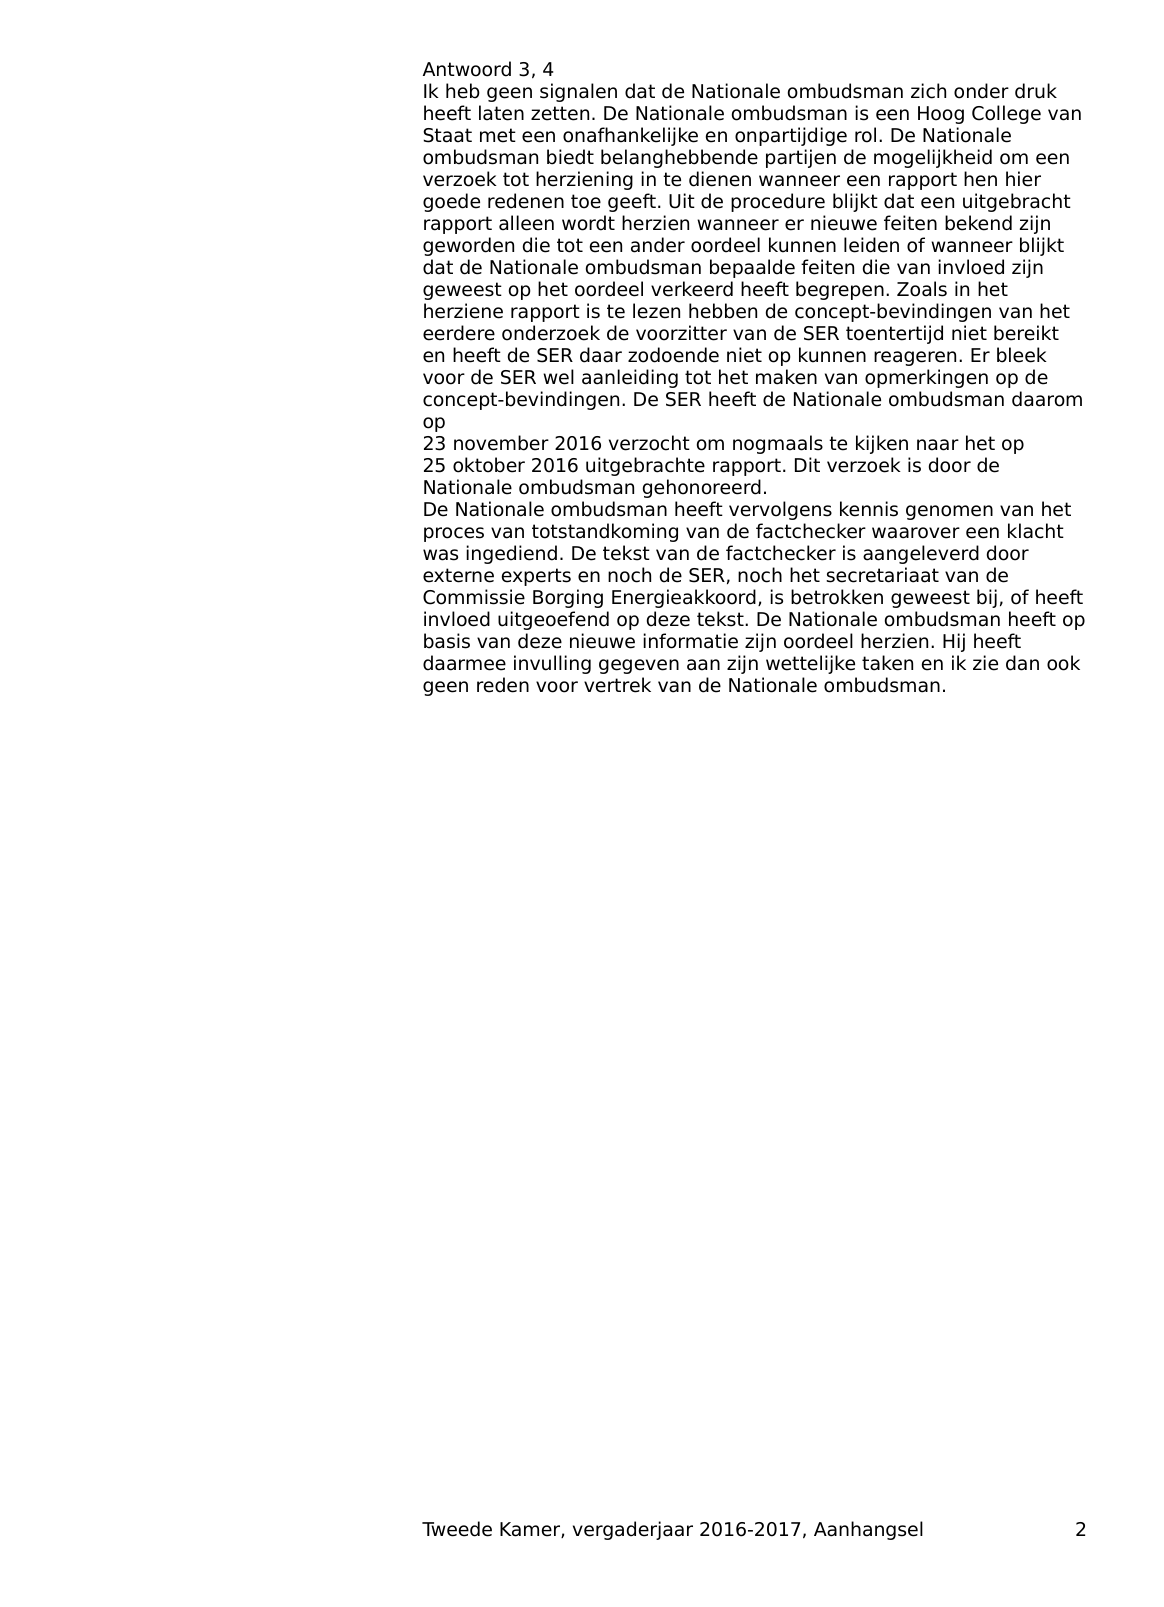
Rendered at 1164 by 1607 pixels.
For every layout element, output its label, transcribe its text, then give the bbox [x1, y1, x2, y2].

text Ik heb geen signalen dat de Nationale ombudsman zich onder druk heeft laten zetten. De Nationale ombudsman is een Hoog College van Staat met een onafhankelijke en onpartijdige rol. De Nationale ombudsman biedt belanghebbende partijen de mogelijkheid om een verzoek tot herziening in te dienen wanneer een rapport hen hier goede redenen toe geeft. Uit de procedure blijkt dat een uitgebracht rapport alleen wordt herzien wanneer er nieuwe feiten bekend zijn geworden die tot een ander oordeel kunnen leiden of wanneer blijkt dat de Nationale ombudsman bepaalde feiten die van invloed zijn geweest op het oordeel verkeerd heeft begrepen. Zoals in het herziene rapport is te lezen hebben de concept-bevindingen van het eerdere onderzoek de voorzitter van de SER toentertijd niet bereikt en heeft de SER daar zodoende niet op kunnen reageren. Er bleek voor de SER wel aanleiding tot het maken van opmerkingen op de concept-bevindingen. De SER heeft de Nationale ombudsman daarom op [422, 81, 1087, 433]
text Antwoord 3, 4 [422, 59, 1087, 81]
text De Nationale ombudsman heeft vervolgens kennis genomen van het proces van totstandkoming van de factchecker waarover een klacht was ingediend. De tekst van de factchecker is aangeleverd door externe experts en noch de SER, noch het secretariaat van de Commissie Borging Energieakkoord, is betrokken geweest bij, of heeft invloed uitgeoefend op deze tekst. De Nationale ombudsman heeft op basis van deze nieuwe informatie zijn oordeel herzien. Hij heeft daarmee invulling gegeven aan zijn wettelijke taken en ik zie dan ook geen reden voor vertrek van de Nationale ombudsman. [422, 499, 1087, 696]
text 23 november 2016 verzocht om nogmaals te kijken naar het op 25 oktober 2016 uitgebrachte rapport. Dit verzoek is door de Nationale ombudsman gehonoreerd. [422, 433, 1087, 499]
